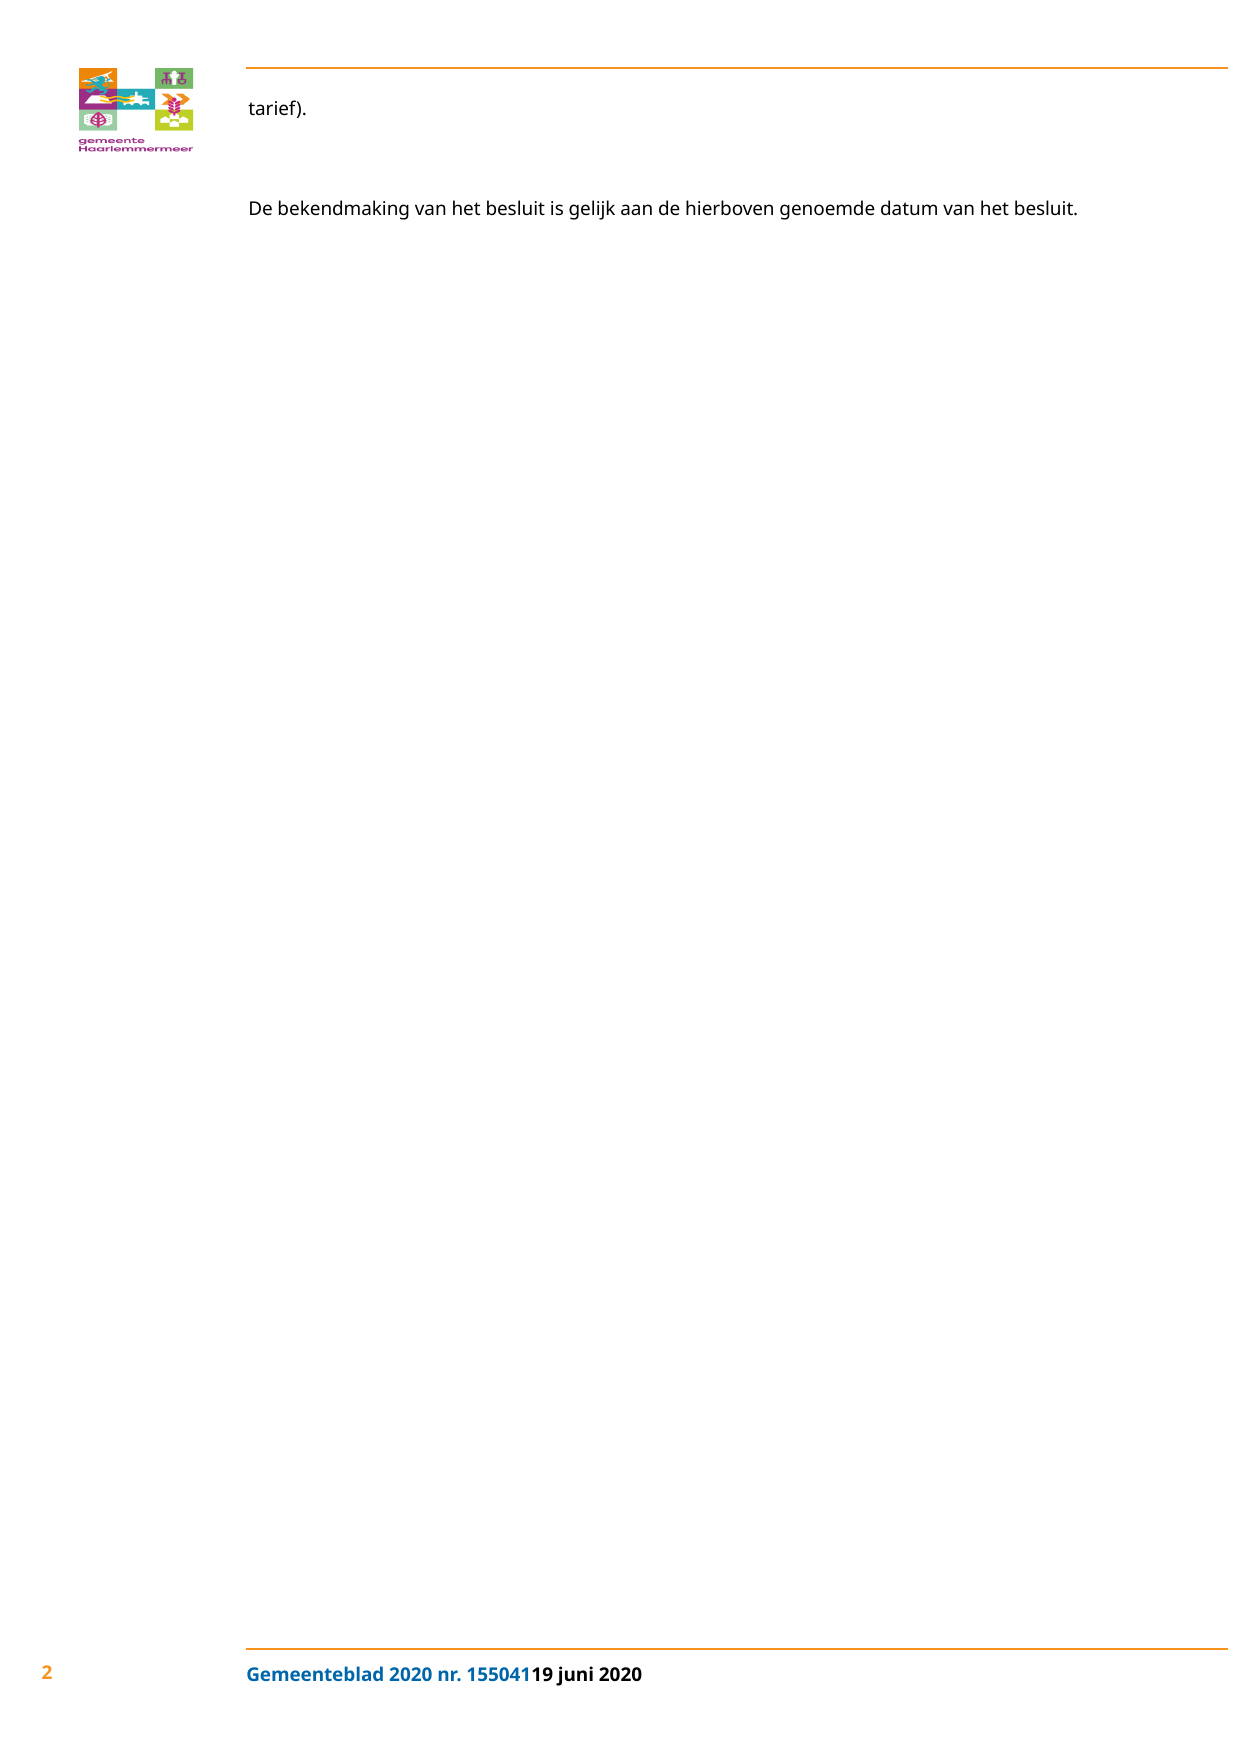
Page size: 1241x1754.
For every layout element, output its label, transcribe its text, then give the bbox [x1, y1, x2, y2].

text De bekendmaking van het besluit is gelijk aan de hierboven genoemde datum van het besluit. [248, 196, 1152, 221]
text tarief). [248, 95, 1152, 121]
picture [41, 47, 231, 172]
